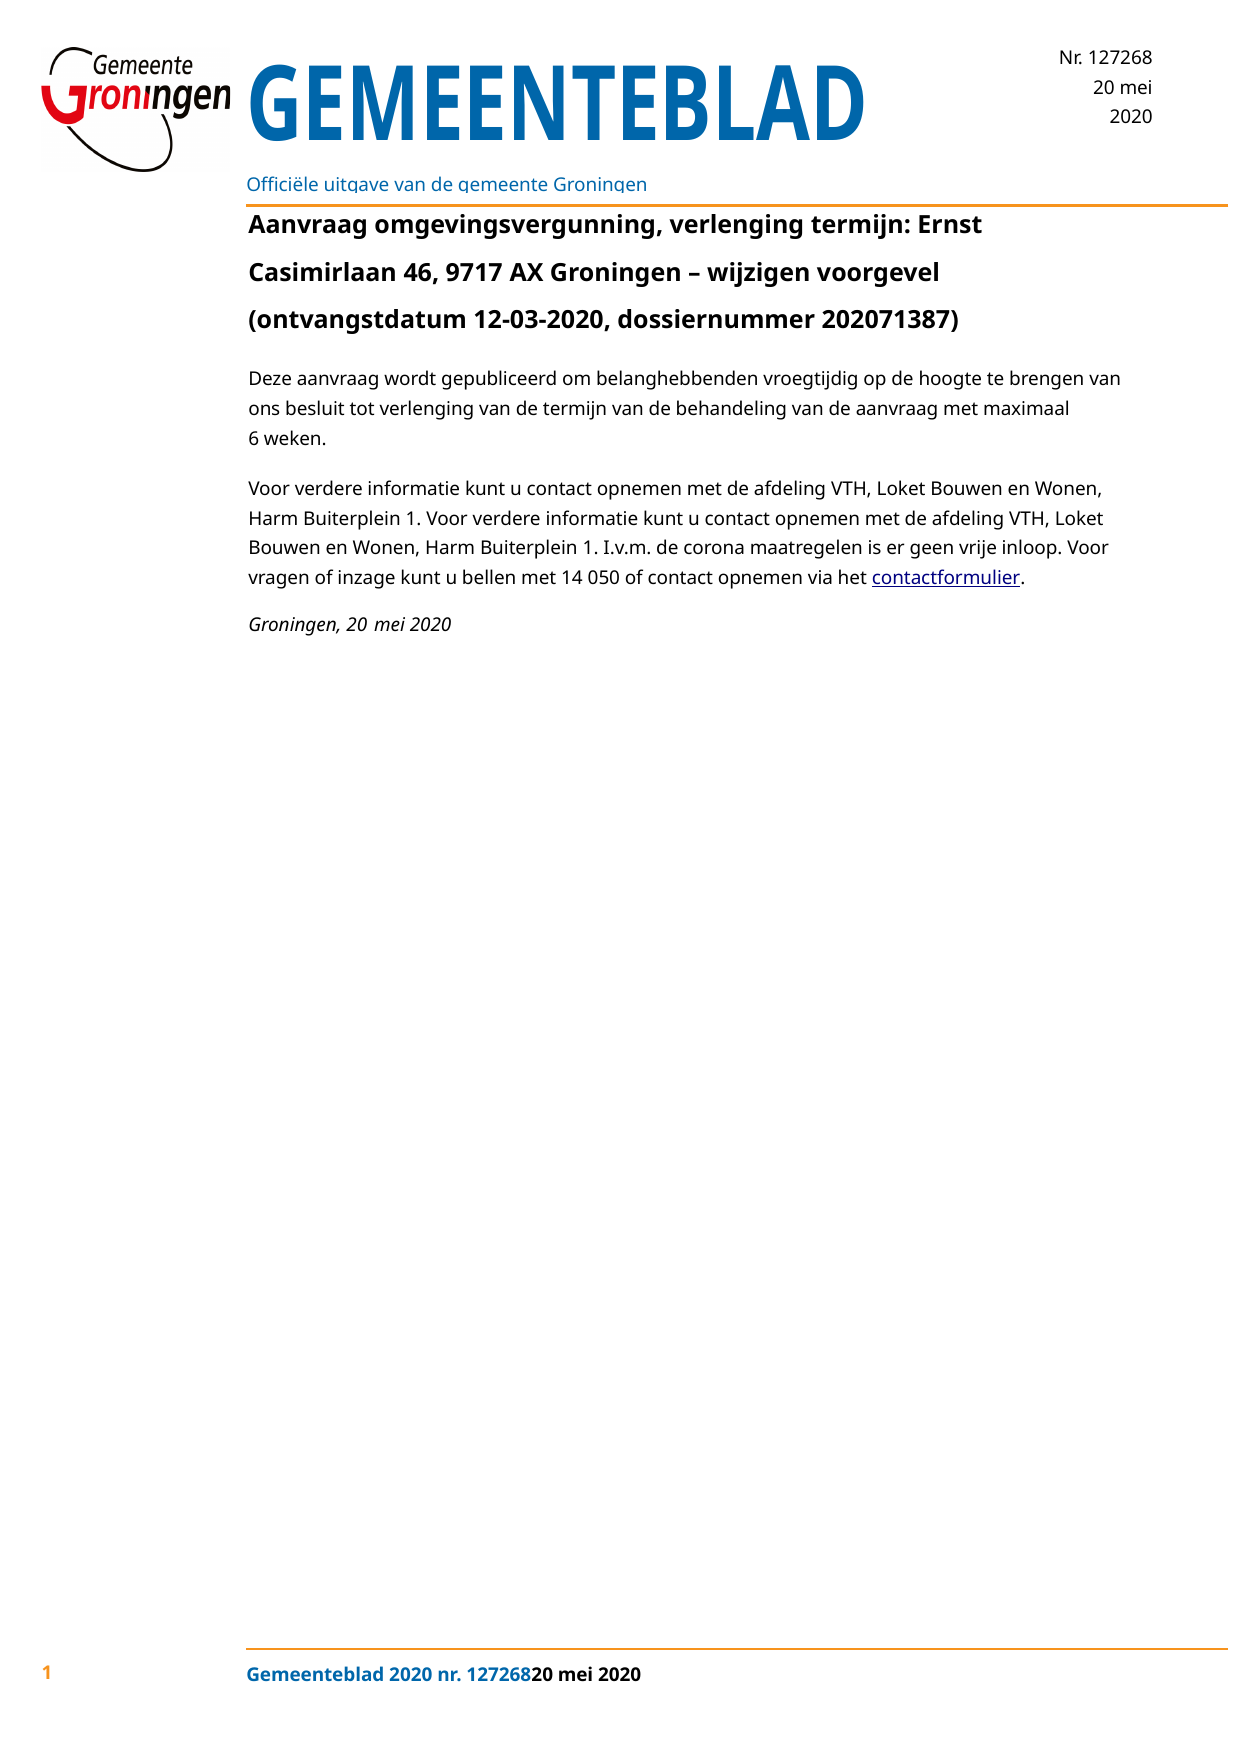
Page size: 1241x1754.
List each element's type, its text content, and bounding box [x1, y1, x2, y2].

text Voor verdere informatie kunt u contact opnemen met de afdeling VTH, Loket Bouwen en Wonen, Harm Buiterplein 1. Voor verdere informatie kunt u contact opnemen met de afdeling VTH, Loket Bouwen en Wonen, Harm Buiterplein 1. I.v.m. de corona maatregelen is er geen vrije inloop. Voor vragen of inzage kunt u bellen met 14 050 of contact opnemen via het contactformulier. [248, 475, 1152, 589]
text Deze aanvraag wordt gepubliceerd om belanghebbenden vroegtijdig op de hoogte te brengen van ons besluit tot verlenging van de termijn van de behandeling van de aanvraag met maximaal 6 weken. [248, 366, 1152, 450]
picture [41, 47, 231, 172]
text Groningen, 20 mei 2020 [248, 612, 1152, 637]
text Aanvraag omgevingsvergunning, verlenging termijn: Ernst Casimirlaan 46, 9717 AX Groningen – wijzigen voorgevel (ontvangstdatum 12-03-2020, dossiernummer 202071387) [248, 207, 1152, 336]
